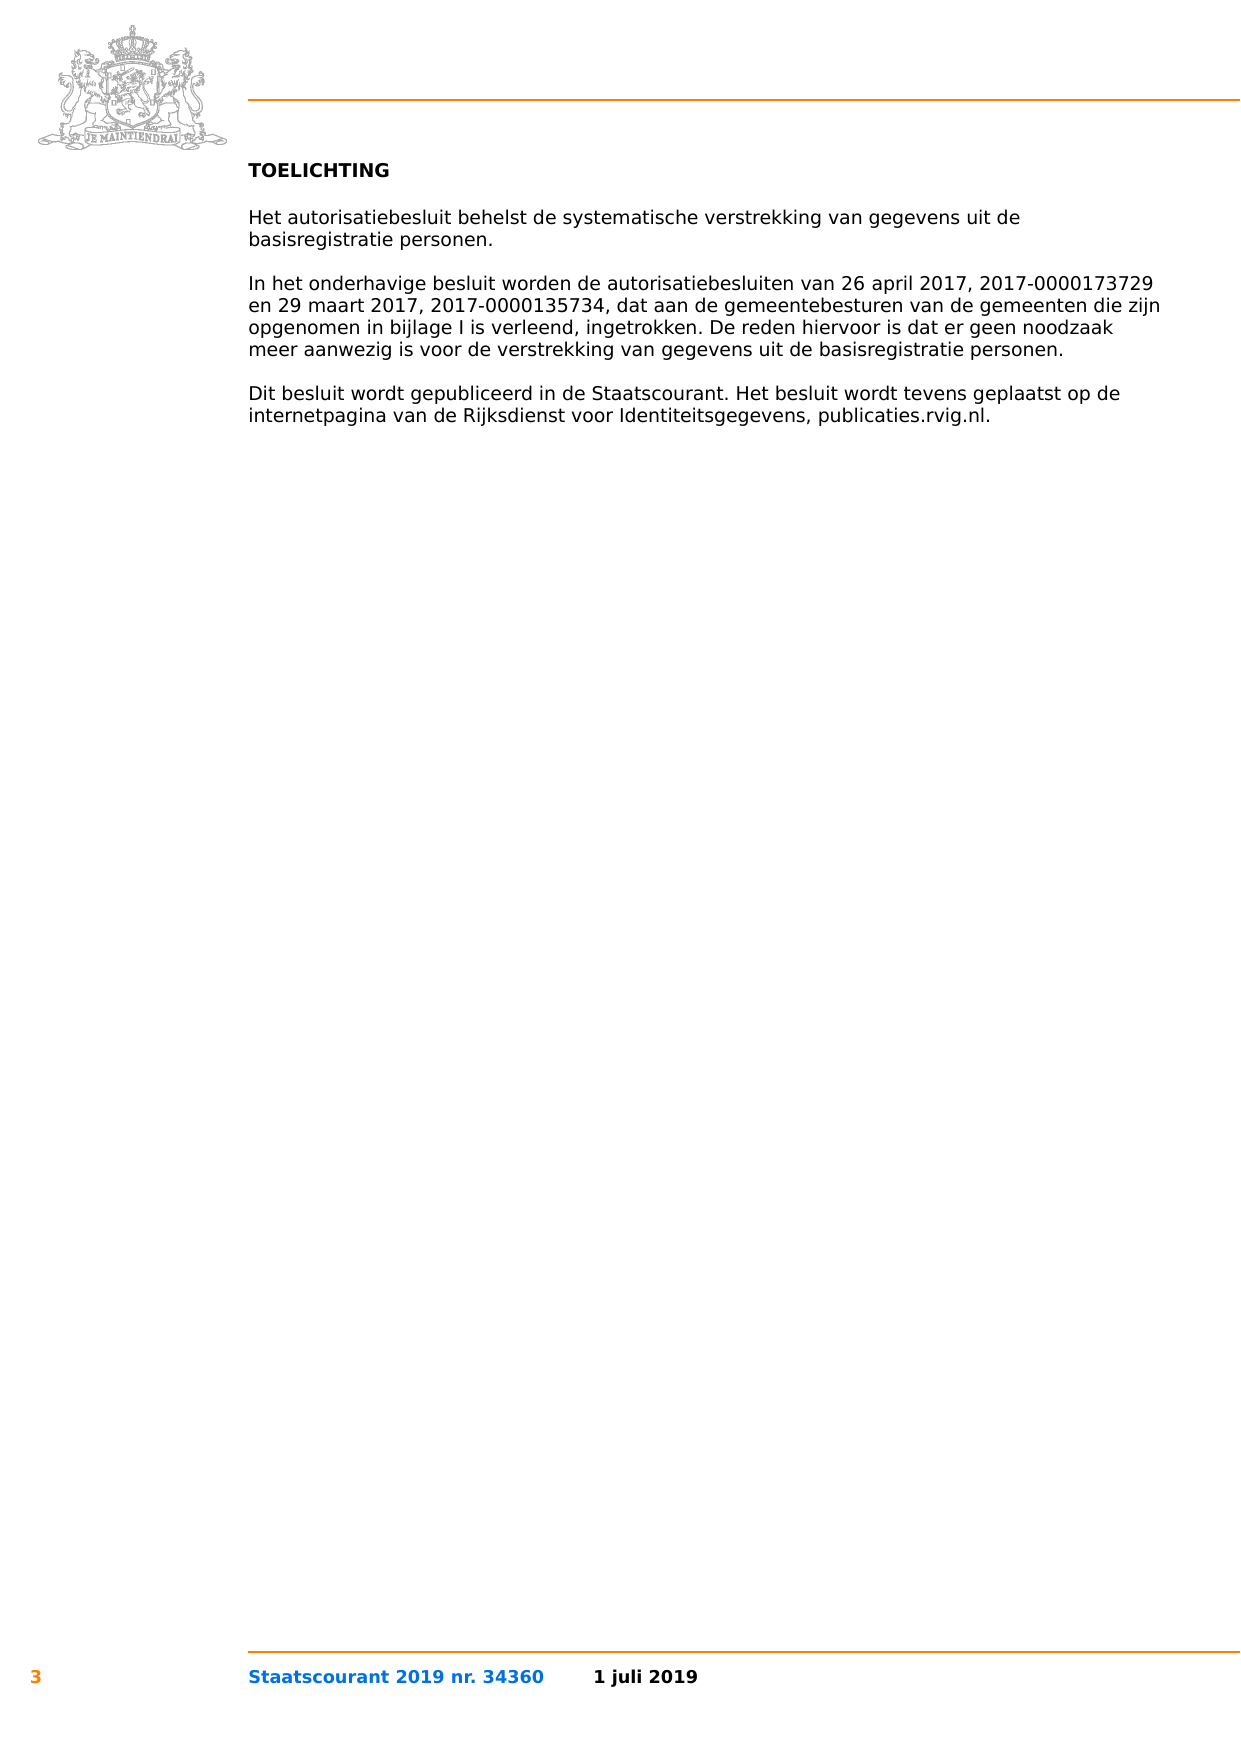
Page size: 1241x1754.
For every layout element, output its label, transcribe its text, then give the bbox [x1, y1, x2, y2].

text Dit besluit wordt gepubliceerd in de Staatscourant. Het besluit wordt tevens geplaatst op de internetpagina van de Rijksdienst voor Identiteitsgegevens, publicaties.rvig.nl. [248, 382, 1163, 426]
picture [38, 25, 227, 150]
text In het onderhavige besluit worden de autorisatiebesluiten van 26 april 2017, 2017-0000173729 en 29 maart 2017, 2017-0000135734, dat aan de gemeentebesturen van de gemeenten die zijn opgenomen in bijlage I is verleend, ingetrokken. De reden hiervoor is dat er geen noodzaak meer aanwezig is voor de verstrekking van gegevens uit de basisregistratie personen. [248, 273, 1163, 361]
subtitle TOELICHTING [248, 160, 1163, 182]
text Het autorisatiebesluit behelst de systematische verstrekking van gegevens uit de basisregistratie personen. [248, 207, 1163, 251]
